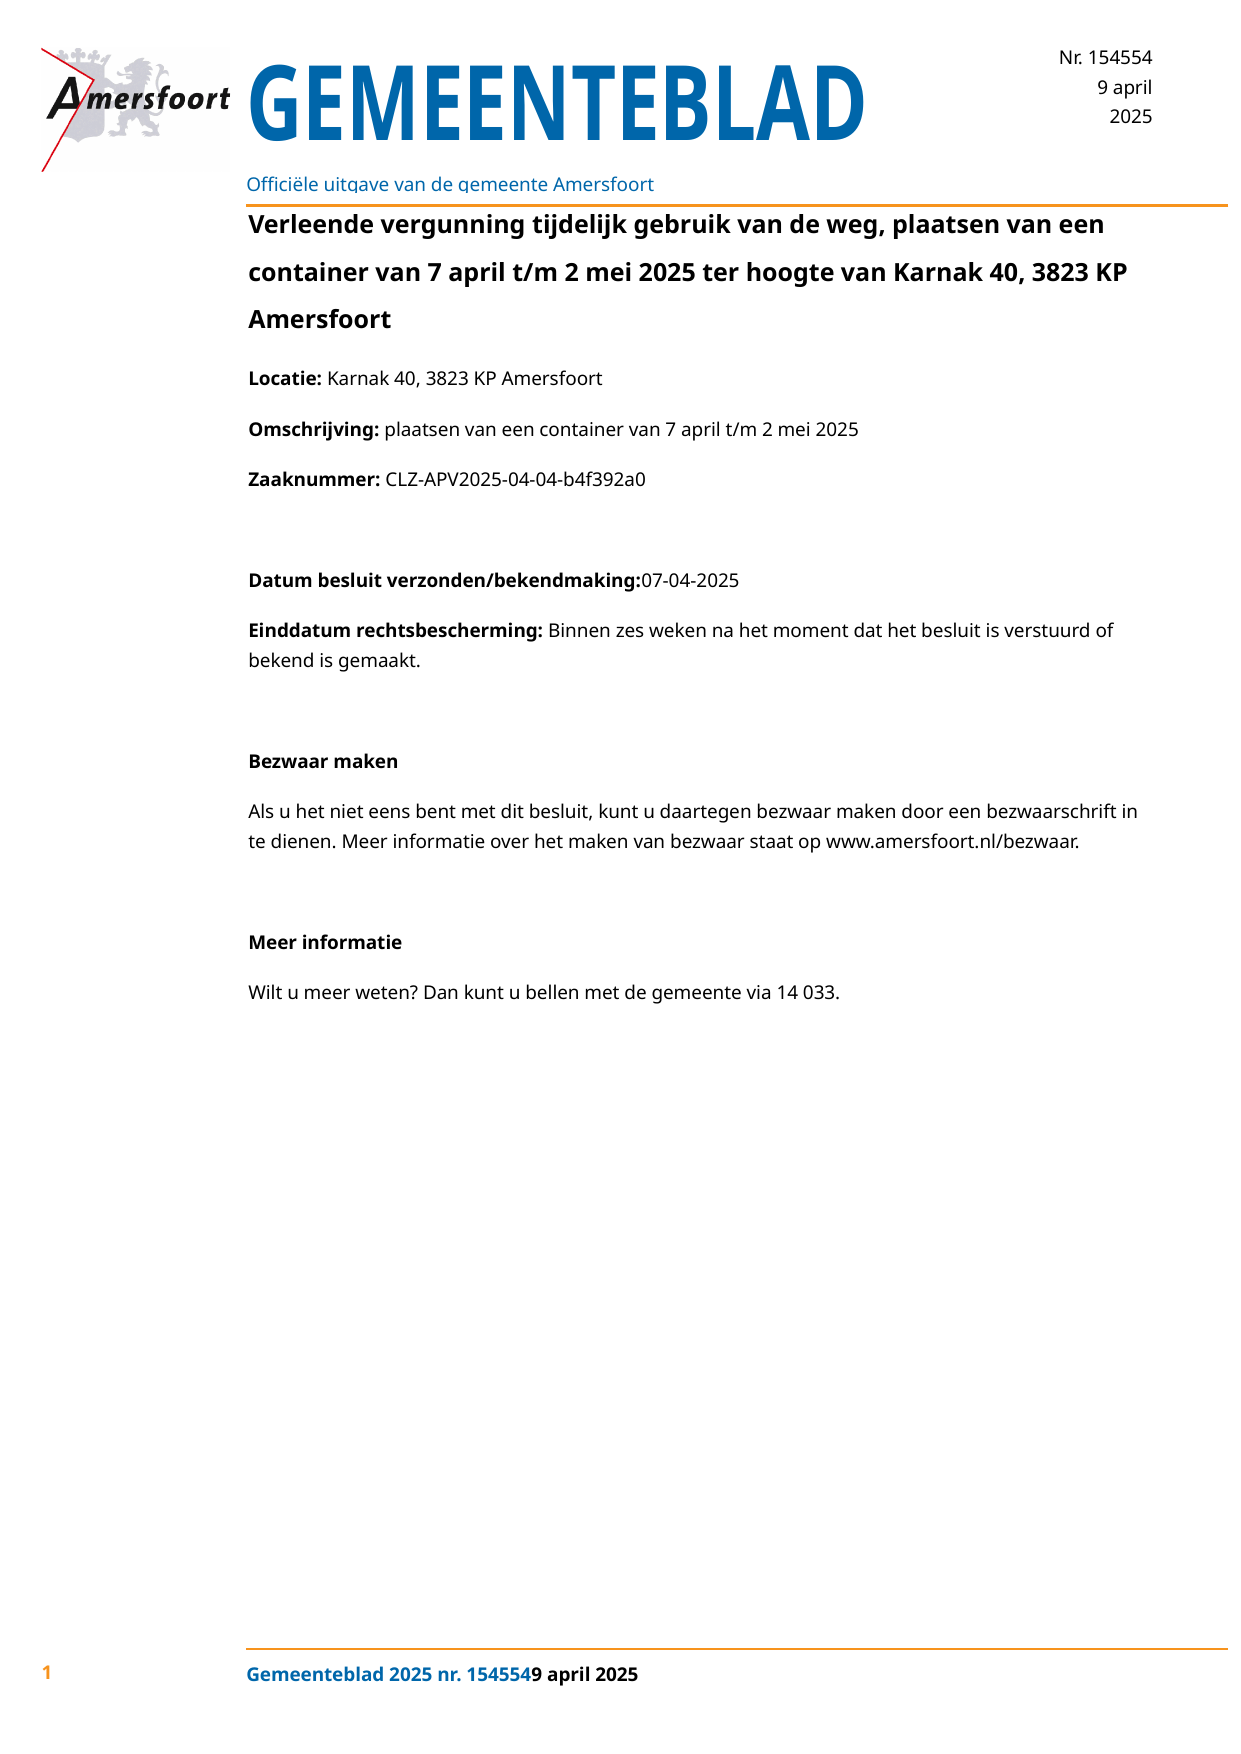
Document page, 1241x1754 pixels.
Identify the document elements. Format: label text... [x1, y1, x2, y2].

text Als u het niet eens bent met dit besluit, kunt u daartegen bezwaar maken door een bezwaarschrift in te dienen. Meer informatie over het maken van bezwaar staat op www.amersfoort.nl/bezwaar. [248, 798, 1152, 854]
text Verleende vergunning tijdelijk gebruik van de weg, plaatsen van een container van 7 april t/m 2 mei 2025 ter hoogte van Karnak 40, 3823 KP Amersfoort [248, 207, 1152, 336]
text Bezwaar maken [248, 748, 1152, 774]
text Datum besluit verzonden/bekendmaking:07-04-2025 [248, 567, 1152, 593]
text Meer informatie [248, 929, 1152, 954]
picture [41, 47, 231, 172]
text Omschrijving: plaatsen van een container van 7 april t/m 2 mei 2025 [248, 416, 1152, 442]
text Locatie: Karnak 40, 3823 KP Amersfoort [248, 366, 1152, 391]
text Einddatum rechtsbescherming: Binnen zes weken na het moment dat het besluit is verstuurd of bekend is gemaakt. [248, 618, 1152, 673]
text Zaaknummer: CLZ-APV2025-04-04-b4f392a0 [248, 466, 1152, 492]
text Wilt u meer weten? Dan kunt u bellen met de gemeente via 14 033. [248, 979, 1152, 1005]
